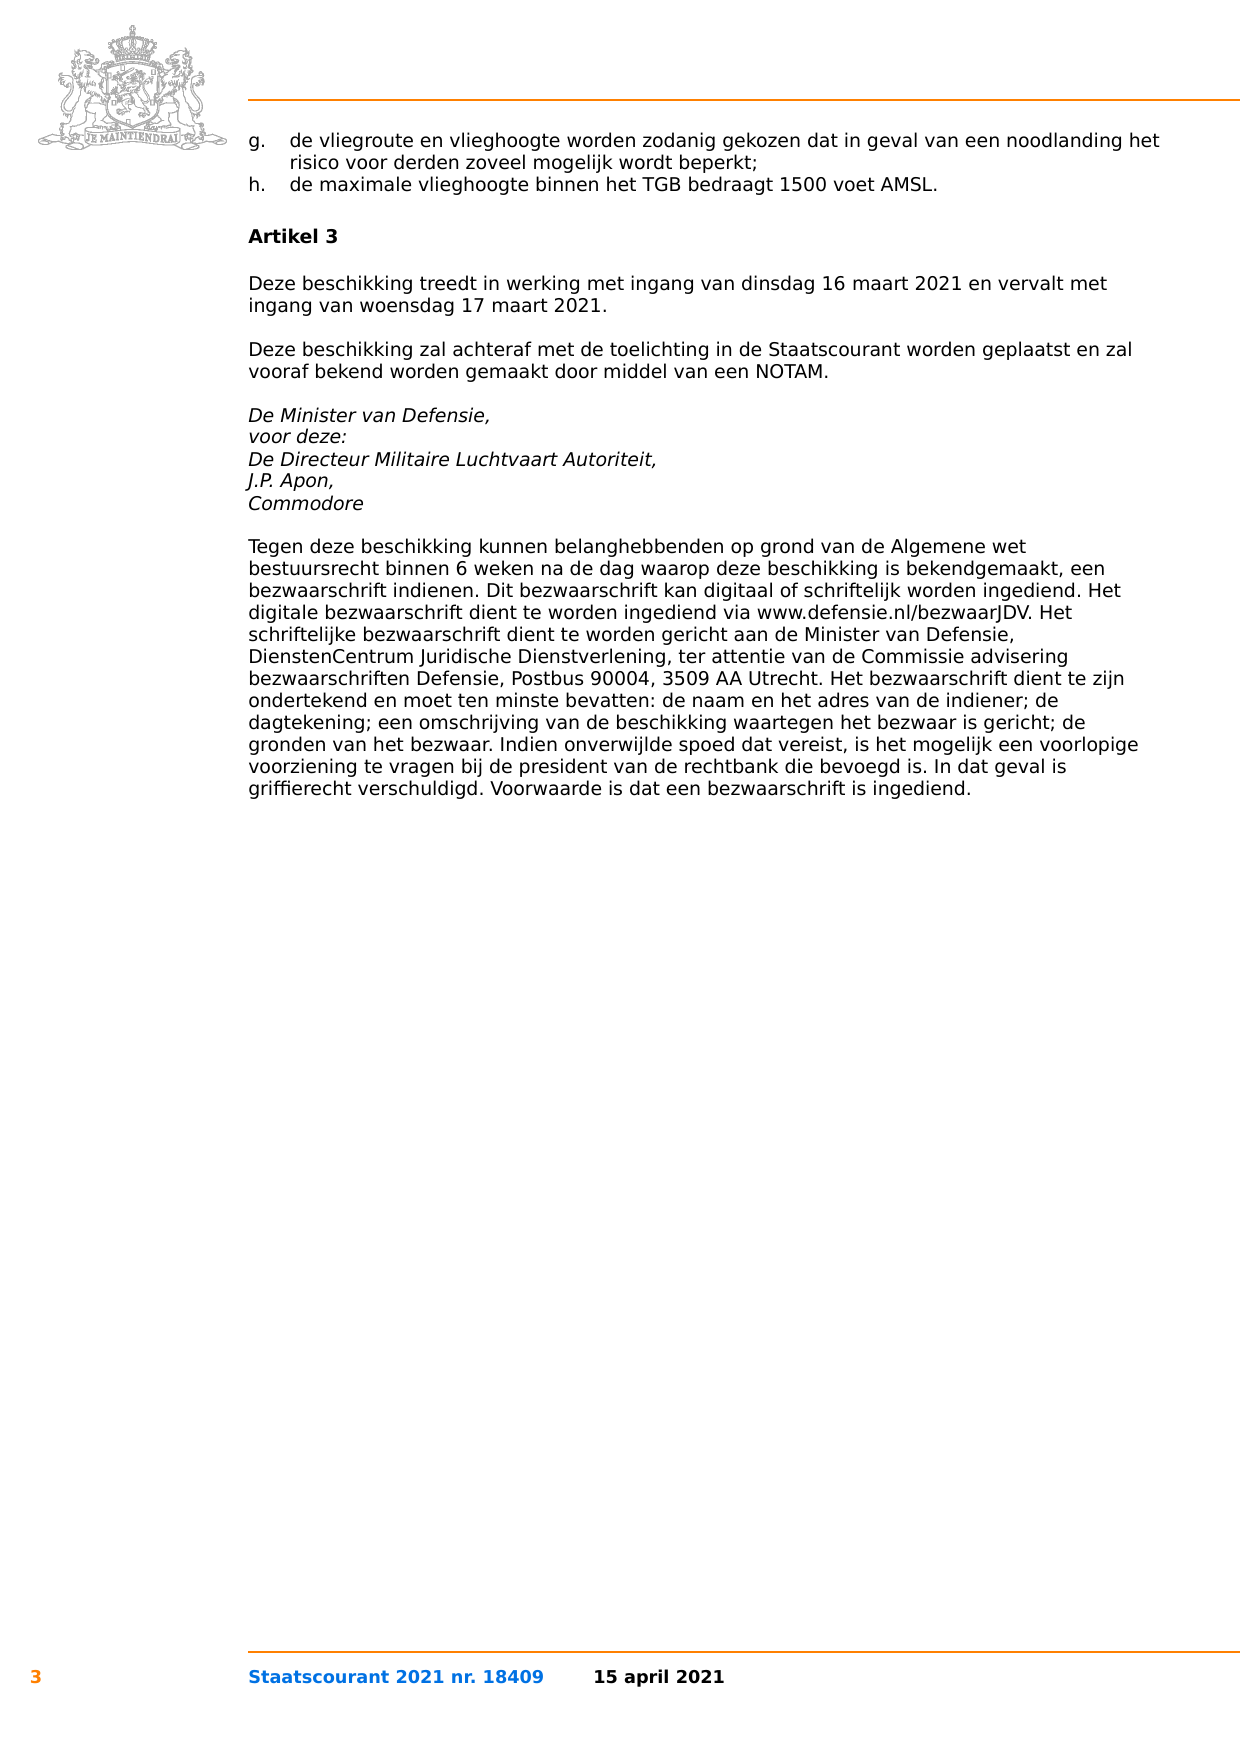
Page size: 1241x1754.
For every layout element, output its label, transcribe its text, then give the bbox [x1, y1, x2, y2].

text Deze beschikking zal achteraf met de toelichting in de Staatscourant worden geplaatst en zal vooraf bekend worden gemaakt door middel van een NOTAM. [248, 339, 1163, 383]
text h. de maximale vlieghoogte binnen het TGB bedraagt 1500 voet AMSL. [248, 174, 1163, 196]
text Deze beschikking treedt in werking met ingang van dinsdag 16 maart 2021 en vervalt met ingang van woensdag 17 maart 2021. [248, 273, 1163, 317]
text g. de vliegroute en vlieghoogte worden zodanig gekozen dat in geval van een noodlanding het risico voor derden zoveel mogelijk wordt beperkt; [248, 130, 1163, 174]
text Tegen deze beschikking kunnen belanghebbenden op grond van de Algemene wet bestuursrecht binnen 6 weken na de dag waarop deze beschikking is bekendgemaakt, een bezwaarschrift indienen. Dit bezwaarschrift kan digitaal of schriftelijk worden ingediend. Het digitale bezwaarschrift dient te worden ingediend via www.defensie.nl/bezwaarJDV. Het schriftelijke bezwaarschrift dient te worden gericht aan de Minister van Defensie, DienstenCentrum Juridische Dienstverlening, ter attentie van de Commissie advisering bezwaarschriften Defensie, Postbus 90004, 3509 AA Utrecht. Het bezwaarschrift dient te zijn ondertekend en moet ten minste bevatten: de naam en het adres van de indiener; de dagtekening; een omschrijving van de beschikking waartegen het bezwaar is gericht; de gronden van het bezwaar. Indien onverwijlde spoed dat vereist, is het mogelijk een voorlopige voorziening te vragen bij de president van de rechtbank die bevoegd is. In dat geval is griffierecht verschuldigd. Voorwaarde is dat een bezwaarschrift is ingediend. [248, 536, 1163, 800]
picture [38, 25, 227, 150]
subtitle Artikel 3 [248, 226, 1163, 248]
text De Minister van Defensie, voor deze: De Directeur Militaire Luchtvaart Autoriteit, J.P. Apon, Commodore [248, 404, 1163, 514]
